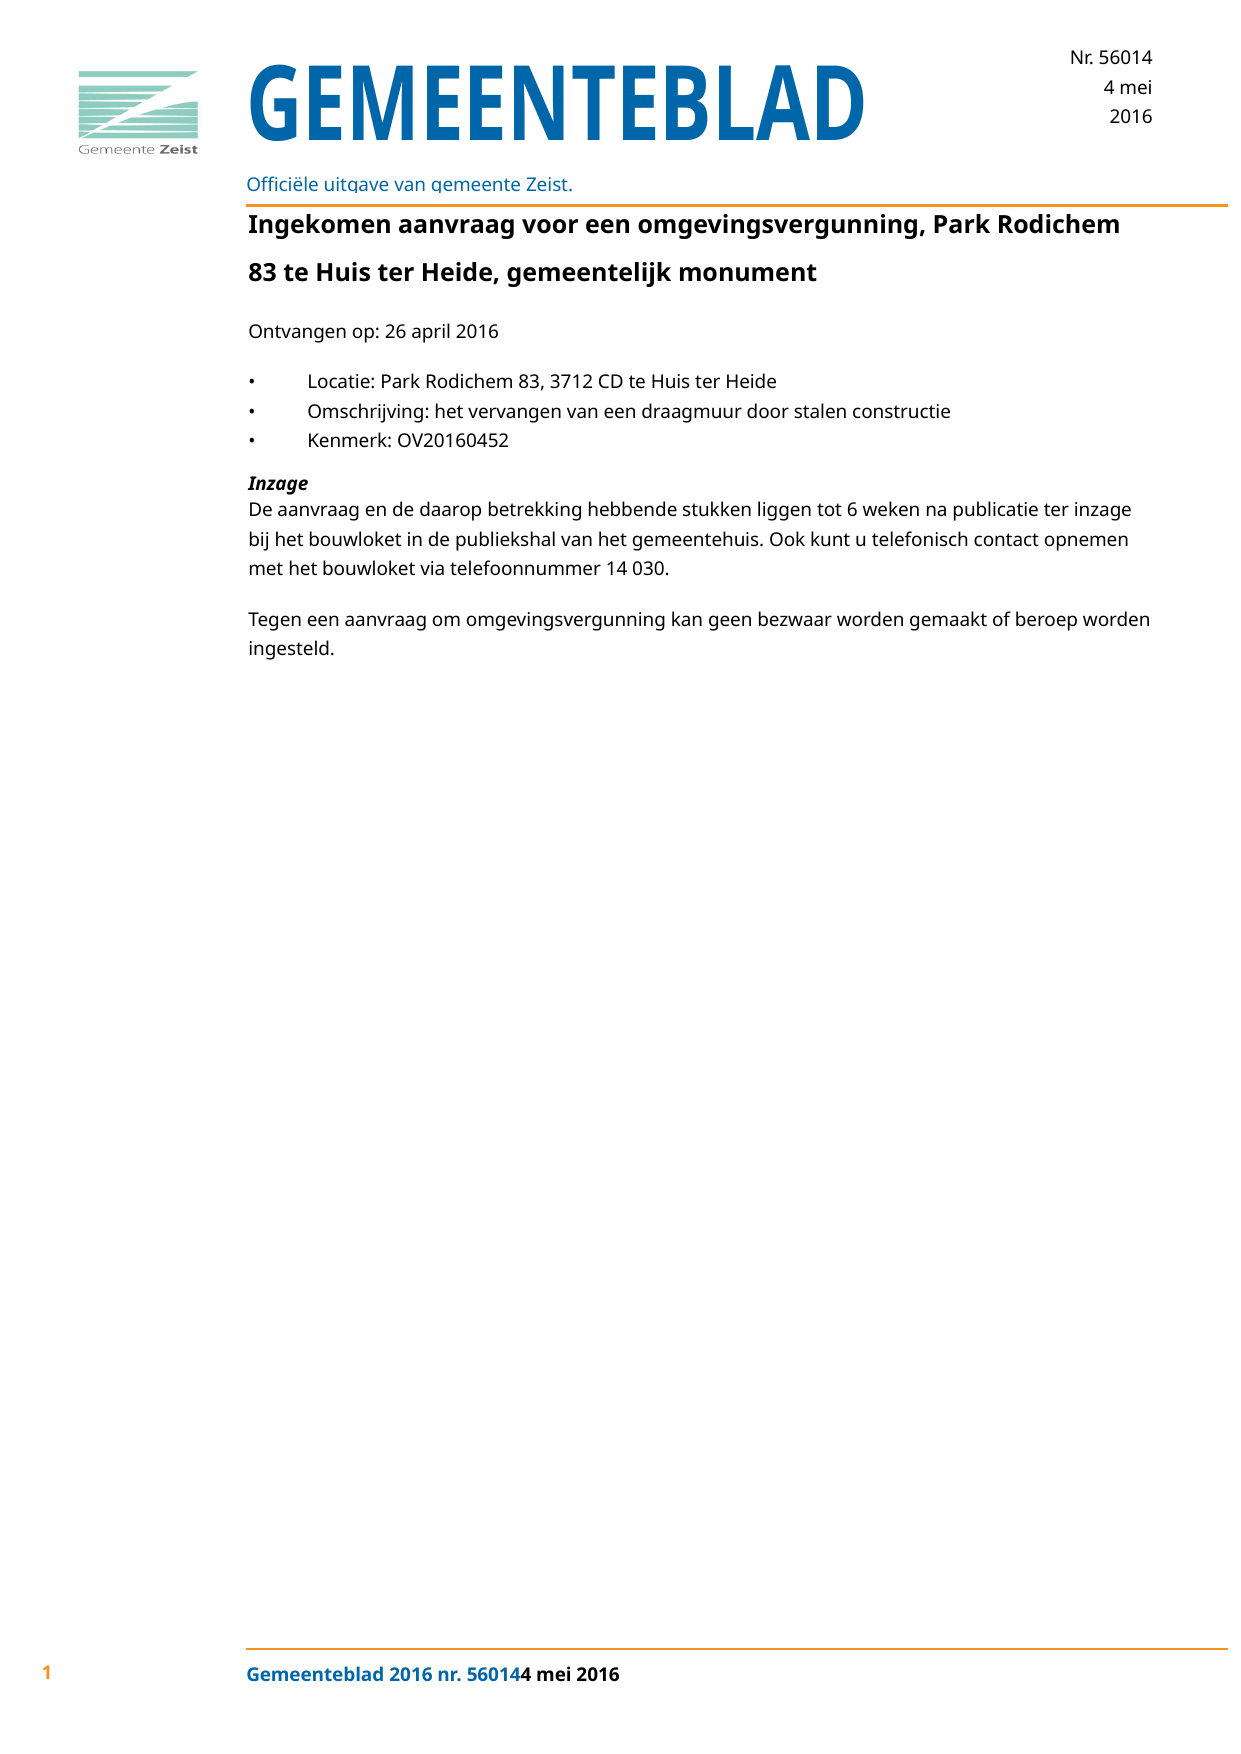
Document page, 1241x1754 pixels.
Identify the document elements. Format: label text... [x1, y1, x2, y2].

text Inzage [248, 471, 1152, 496]
text Tegen een aanvraag om omgevingsvergunning kan geen bezwaar worden gemaakt of beroep worden ingesteld. [248, 606, 1152, 661]
text De aanvraag en de daarop betrekking hebbende stukken liggen tot 6 weken na publicatie ter inzage bij het bouwloket in de publiekshal van het gemeentehuis. Ook kunt u telefonisch contact opnemen met het bouwloket via telefoonnummer 14 030. [248, 496, 1152, 581]
picture [41, 47, 231, 172]
text Ontvangen op: 26 april 2016 [248, 318, 1152, 344]
list Omschrijving: het vervangen van een draagmuur door stalen constructie [248, 398, 1152, 424]
list Kenmerk: OV20160452 [248, 427, 1152, 453]
text Ingekomen aanvraag voor een omgevingsvergunning, Park Rodichem 83 te Huis ter Heide, gemeentelijk monument [248, 207, 1152, 288]
list Locatie: Park Rodichem 83, 3712 CD te Huis ter Heide [248, 368, 1152, 394]
